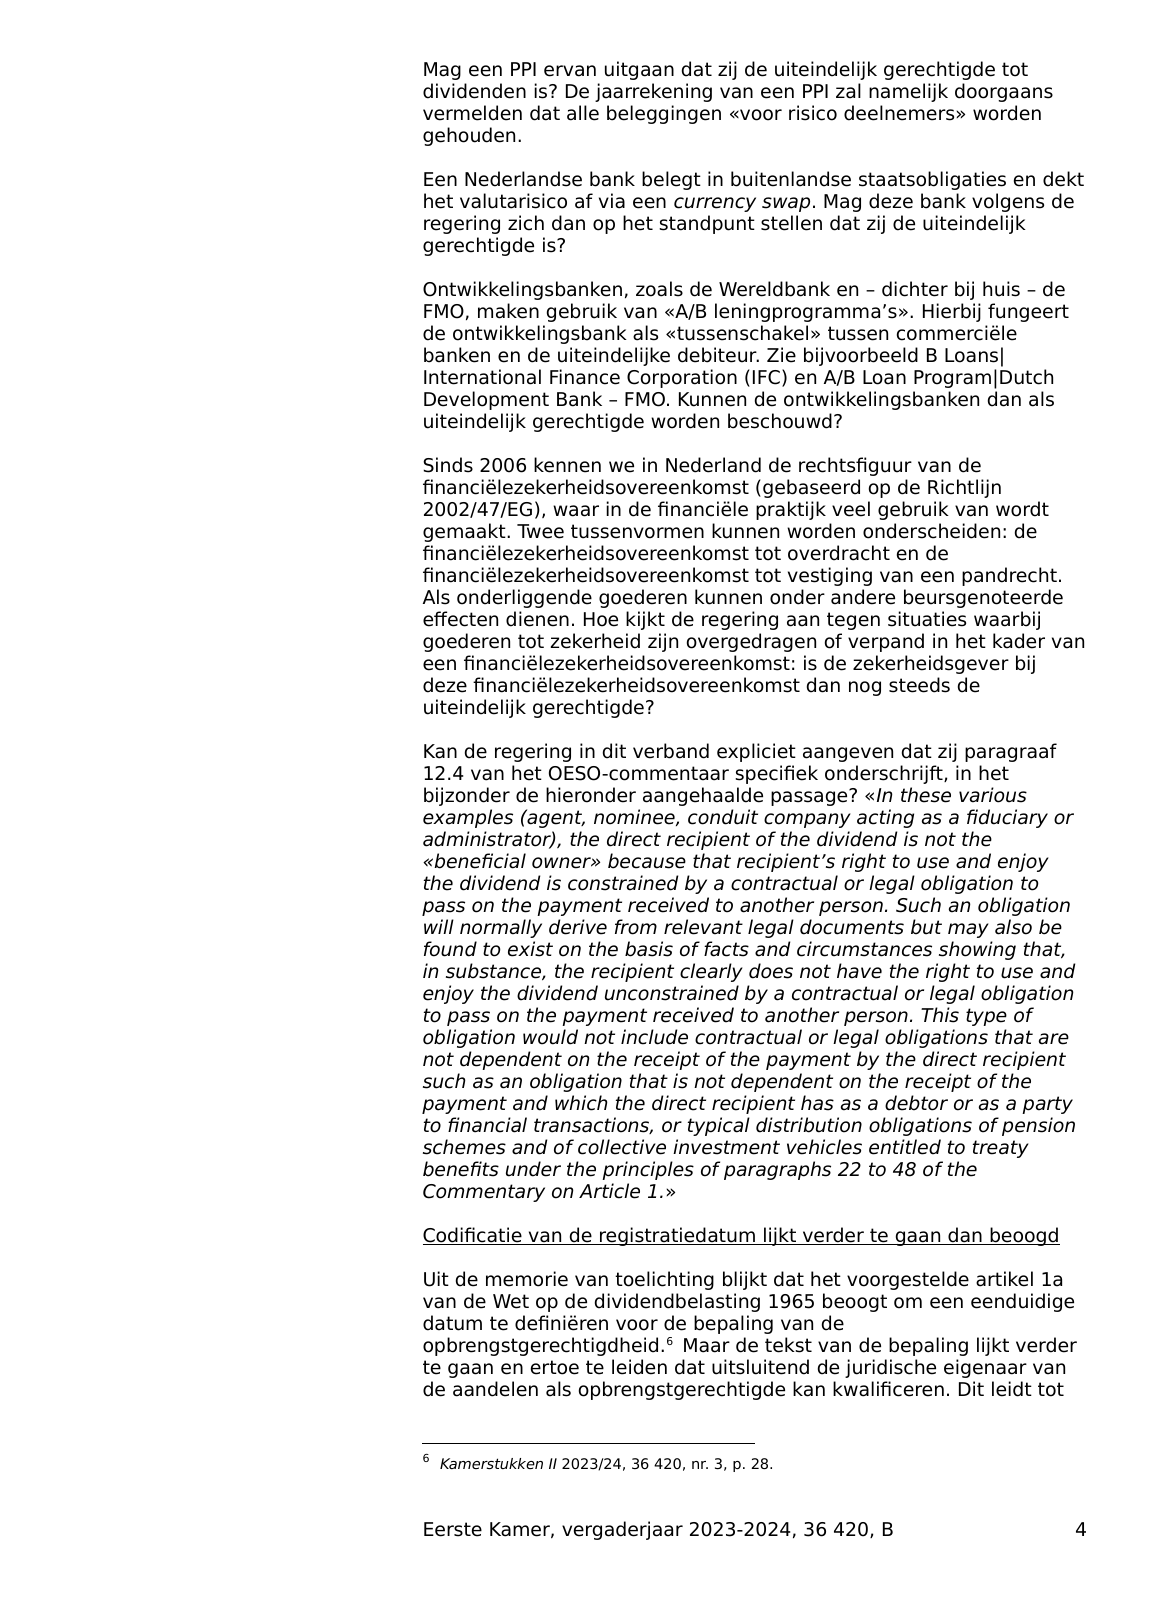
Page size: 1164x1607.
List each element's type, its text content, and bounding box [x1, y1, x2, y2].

text Uit de memorie van toelichting blijkt dat het voorgestelde artikel 1a van de Wet op de dividendbelasting 1965 beoogt om een eenduidige datum te definiëren voor de bepaling van de opbrengstgerechtigdheid. Maar de tekst van de bepaling lijkt verder te gaan en ertoe te leiden dat uitsluitend de juridische eigenaar van de aandelen als opbrengstgerechtigde kan kwalificeren. Dit leidt tot [422, 1269, 1087, 1401]
text Sinds 2006 kennen we in Nederland de rechtsfiguur van de financiëlezekerheidsovereenkomst (gebaseerd op de Richtlijn 2002/47/EG), waar in de financiële praktijk veel gebruik van wordt gemaakt. Twee tussenvormen kunnen worden onderscheiden: de financiëlezekerheidsovereenkomst tot overdracht en de financiëlezekerheidsovereenkomst tot vestiging van een pandrecht. Als onderliggende goederen kunnen onder andere beursgenoteerde effecten dienen. Hoe kijkt de regering aan tegen situaties waarbij goederen tot zekerheid zijn overgedragen of verpand in het kader van een financiëlezekerheidsovereenkomst: is de zekerheidsgever bij deze financiëlezekerheidsovereenkomst dan nog steeds de uiteindelijk gerechtigde? [422, 455, 1087, 719]
text Mag een PPI ervan uitgaan dat zij de uiteindelijk gerechtigde tot dividenden is? De jaarrekening van een PPI zal namelijk doorgaans vermelden dat alle beleggingen «voor risico deelnemers» worden gehouden. [422, 59, 1087, 147]
text Kan de regering in dit verband expliciet aangeven dat zij paragraaf 12.4 van het OESO-commentaar specifiek onderschrijft, in het bijzonder de hieronder aangehaalde passage? «In these various examples (agent, nominee, conduit company acting as a fiduciary or administrator), the direct recipient of the dividend is not the «beneficial owner» because that recipient’s right to use and enjoy the dividend is constrained by a contractual or legal obligation to pass on the payment received to another person. Such an obligation will normally derive from relevant legal documents but may also be found to exist on the basis of facts and circumstances showing that, in substance, the recipient clearly does not have the right to use and enjoy the dividend unconstrained by a contractual or legal obligation to pass on the payment received to another person. This type of obligation would not include contractual or legal obligations that are not dependent on the receipt of the payment by the direct recipient such as an obligation that is not dependent on the receipt of the payment and which the direct recipient has as a debtor or as a party to financial transactions, or typical distribution obligations of pension schemes and of collective investment vehicles entitled to treaty benefits under the principles of paragraphs 22 to 48 of the Commentary on Article 1.» [422, 741, 1087, 1203]
text Kamerstukken II 2023/24, 36 420, nr. 3, p. 28. [422, 1452, 1087, 1474]
subtitle Codificatie van de registratiedatum lijkt verder te gaan dan beoogd [422, 1225, 1087, 1247]
text Ontwikkelingsbanken, zoals de Wereldbank en – dichter bij huis – de FMO, maken gebruik van «A/B leningprogramma’s». Hierbij fungeert de ontwikkelingsbank als «tussenschakel» tussen commerciële banken en de uiteindelijke debiteur. Zie bijvoorbeeld B Loans|International Finance Corporation (IFC) en A/B Loan Program|Dutch Development Bank – FMO. Kunnen de ontwikkelingsbanken dan als uiteindelijk gerechtigde worden beschouwd? [422, 279, 1087, 433]
text Een Nederlandse bank belegt in buitenlandse staatsobligaties en dekt het valutarisico af via een currency swap. Mag deze bank volgens de regering zich dan op het standpunt stellen dat zij de uiteindelijk gerechtigde is? [422, 169, 1087, 257]
